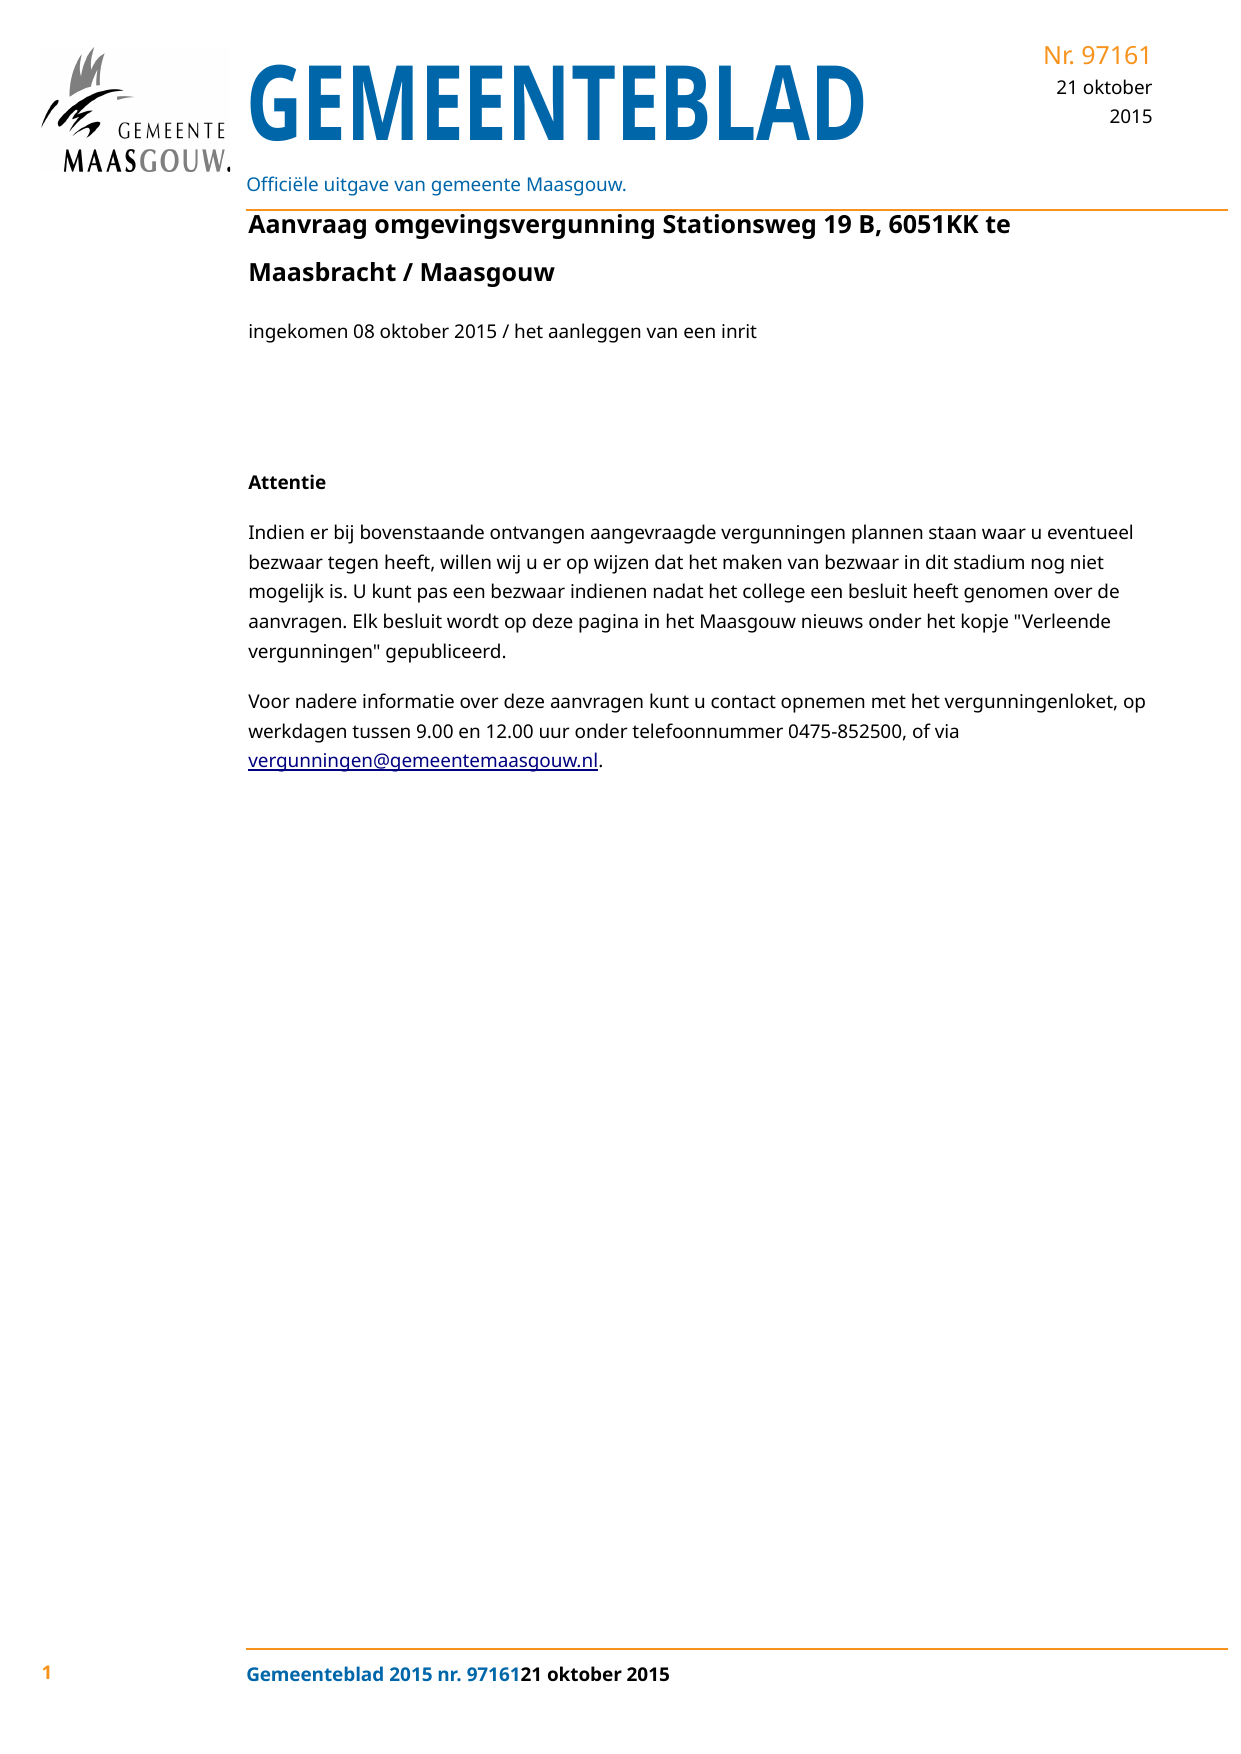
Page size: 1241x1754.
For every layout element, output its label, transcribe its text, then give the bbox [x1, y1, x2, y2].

text Aanvraag omgevingsvergunning Stationsweg 19 B, 6051KK te Maasbracht / Maasgouw [248, 211, 1152, 288]
text ingekomen 08 oktober 2015 / het aanleggen van een inrit [248, 318, 1152, 344]
text Voor nadere informatie over deze aanvragen kunt u contact opnemen met het vergunningenloket, op werkdagen tussen 9.00 en 12.00 uur onder telefoonnummer 0475-852500, of via vergunningen@gemeentemaasgouw.nl. [248, 688, 1152, 773]
text Indien er bij bovenstaande ontvangen aangevraagde vergunningen plannen staan waar u eventueel bezwaar tegen heeft, willen wij u er op wijzen dat het maken van bezwaar in dit stadium nog niet mogelijk is. U kunt pas een bezwaar indienen nadat het college een besluit heeft genomen over de aanvragen. Elk besluit wordt op deze pagina in het Maasgouw nieuws onder het kopje "Verleende vergunningen" gepubliceerd. [248, 519, 1152, 664]
text Attentie [248, 469, 1152, 495]
picture [41, 47, 231, 172]
